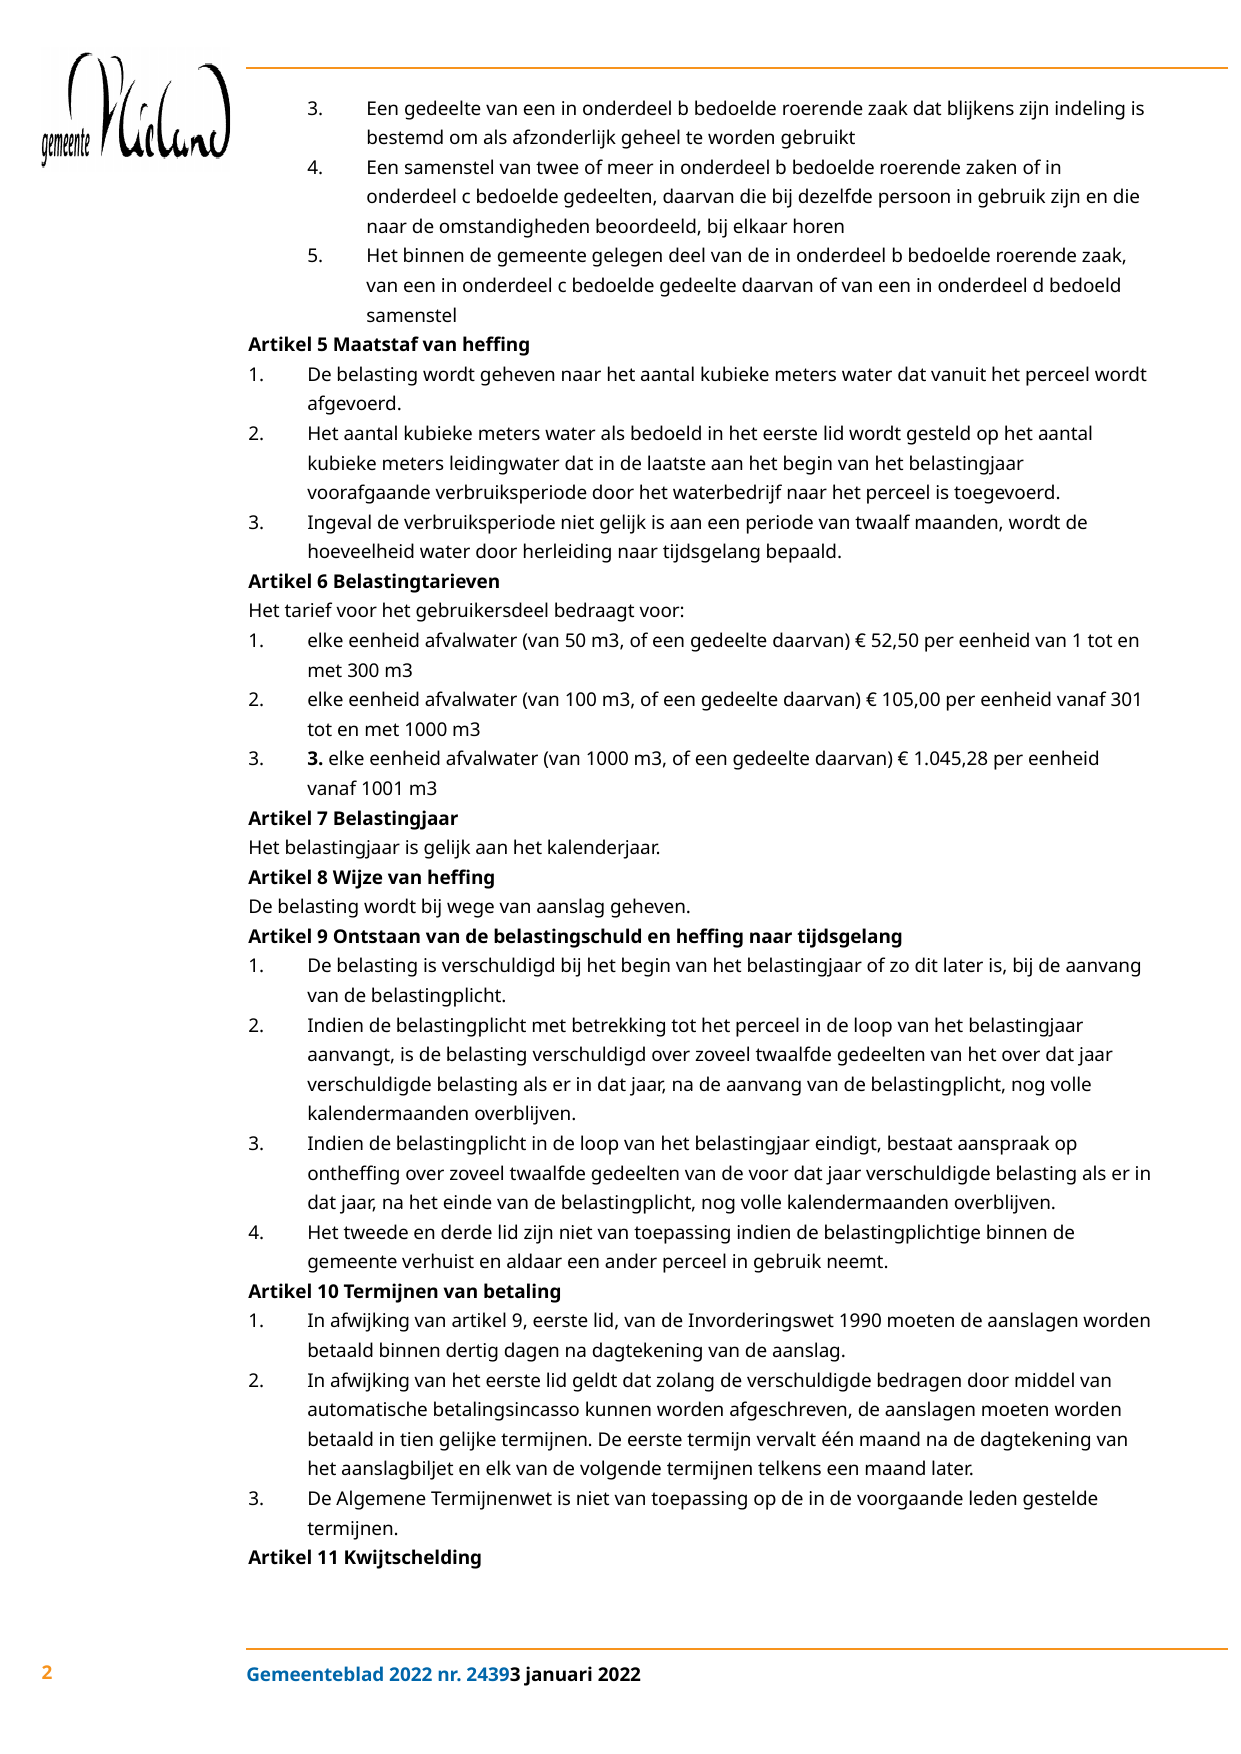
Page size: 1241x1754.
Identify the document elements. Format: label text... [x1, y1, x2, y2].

list Een samenstel van twee of meer in onderdeel b bedoelde roerende zaken of in onderdeel c bedoelde gedeelten, daarvan die bij dezelfde persoon in gebruik zijn en die naar de omstandigheden beoordeeld, bij elkaar horen [307, 154, 1152, 239]
list elke eenheid afvalwater (van 50 m3, of een gedeelte daarvan) € 52,50 per eenheid van 1 tot en met 300 m3 [248, 627, 1152, 683]
list Een gedeelte van een in onderdeel b bedoelde roerende zaak dat blijkens zijn indeling is bestemd om als afzonderlijk geheel te worden gebruikt [307, 95, 1152, 150]
list Indien de belastingplicht in de loop van het belastingjaar eindigt, bestaat aanspraak op ontheffing over zoveel twaalfde gedeelten van de voor dat jaar verschuldigde belasting als er in dat jaar, na het einde van de belastingplicht, nog volle kalendermaanden overblijven. [248, 1130, 1152, 1215]
text Artikel 5 Maatstaf van heffing [248, 331, 1152, 357]
text De belasting wordt bij wege van aanslag geheven. [248, 893, 1152, 919]
list Het binnen de gemeente gelegen deel van de in onderdeel b bedoelde roerende zaak, van een in onderdeel c bedoelde gedeelte daarvan of van een in onderdeel d bedoeld samenstel [307, 243, 1152, 328]
text Artikel 8 Wijze van heffing [248, 864, 1152, 890]
list De belasting wordt geheven naar het aantal kubieke meters water dat vanuit het perceel wordt afgevoerd. [248, 361, 1152, 416]
picture [41, 47, 231, 172]
list In afwijking van artikel 9, eerste lid, van de Invorderingswet 1990 moeten de aanslagen worden betaald binnen dertig dagen na dagtekening van de aanslag. [248, 1308, 1152, 1363]
list In afwijking van het eerste lid geldt dat zolang de verschuldigde bedragen door middel van automatische betalingsincasso kunnen worden afgeschreven, de aanslagen moeten worden betaald in tien gelijke termijnen. De eerste termijn vervalt één maand na de dagtekening van het aanslagbiljet en elk van de volgende termijnen telkens een maand later. [248, 1367, 1152, 1481]
list Het tweede en derde lid zijn niet van toepassing indien de belastingplichtige binnen de gemeente verhuist en aldaar een ander perceel in gebruik neemt. [248, 1219, 1152, 1274]
list Indien de belastingplicht met betrekking tot het perceel in de loop van het belastingjaar aanvangt, is de belasting verschuldigd over zoveel twaalfde gedeelten van het over dat jaar verschuldigde belasting als er in dat jaar, na de aanvang van de belastingplicht, nog volle kalendermaanden overblijven. [248, 1012, 1152, 1126]
list Het aantal kubieke meters water als bedoeld in het eerste lid wordt gesteld op het aantal kubieke meters leidingwater dat in de laatste aan het begin van het belastingjaar voorafgaande verbruiksperiode door het waterbedrijf naar het perceel is toegevoerd. [248, 420, 1152, 505]
list De Algemene Termijnenwet is niet van toepassing op de in de voorgaande leden gestelde termijnen. [248, 1485, 1152, 1541]
text Artikel 10 Termijnen van betaling [248, 1278, 1152, 1304]
list De belasting is verschuldigd bij het begin van het belastingjaar of zo dit later is, bij de aanvang van de belastingplicht. [248, 953, 1152, 1008]
text Artikel 9 Ontstaan van de belastingschuld en heffing naar tijdsgelang [248, 923, 1152, 949]
text Artikel 6 Belastingtarieven [248, 568, 1152, 594]
list elke eenheid afvalwater (van 100 m3, of een gedeelte daarvan) € 105,00 per eenheid vanaf 301 tot en met 1000 m3 [248, 686, 1152, 742]
text Het tarief voor het gebruikersdeel bedraagt voor: [248, 598, 1152, 623]
list 3. elke eenheid afvalwater (van 1000 m3, of een gedeelte daarvan) € 1.045,28 per eenheid vanaf 1001 m3 [248, 746, 1152, 801]
list Ingeval de verbruiksperiode niet gelijk is aan een periode van twaalf maanden, wordt de hoeveelheid water door herleiding naar tijdsgelang bepaald. [248, 509, 1152, 564]
text Artikel 7 Belastingjaar [248, 805, 1152, 831]
text Artikel 11 Kwijtschelding [248, 1544, 1152, 1570]
text Het belastingjaar is gelijk aan het kalenderjaar. [248, 834, 1152, 860]
